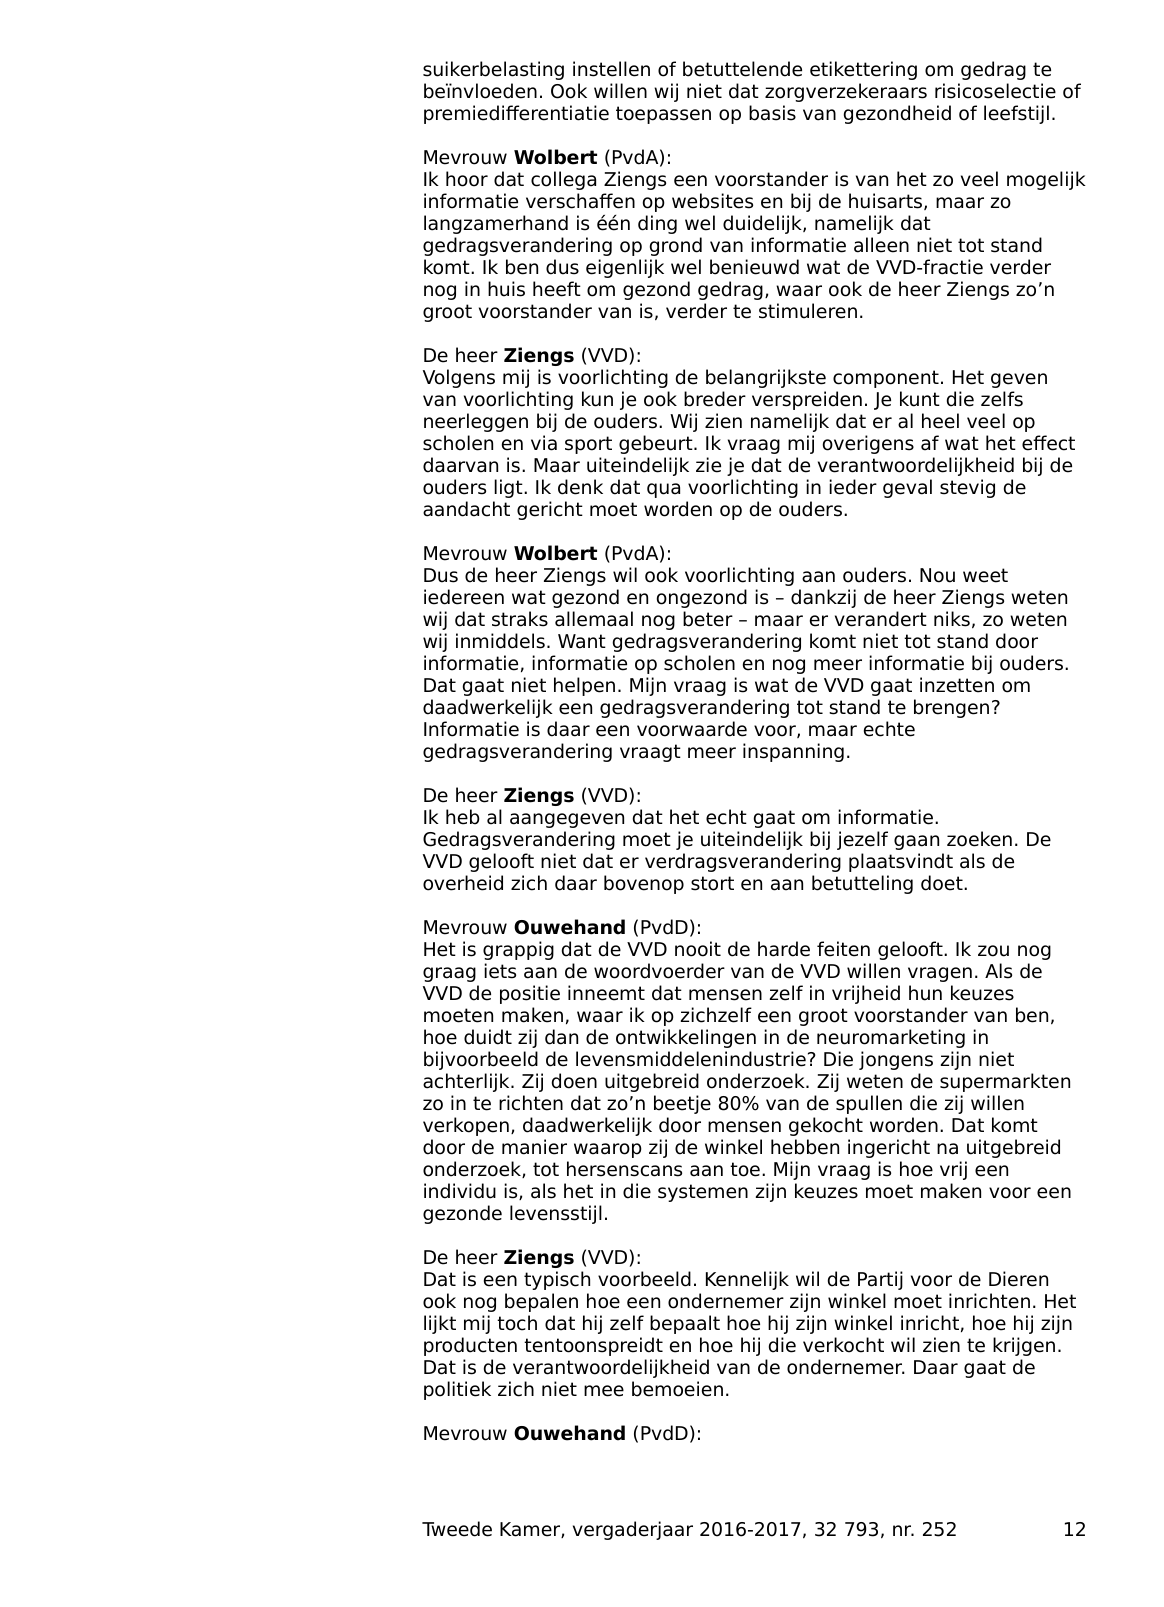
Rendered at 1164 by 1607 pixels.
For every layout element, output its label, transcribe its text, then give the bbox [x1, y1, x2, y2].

text De heer Ziengs (VVD): [422, 1247, 1087, 1269]
text Mevrouw Ouwehand (PvdD): [422, 1423, 1087, 1445]
text Het is grappig dat de VVD nooit de harde feiten gelooft. Ik zou nog graag iets aan de woordvoerder van de VVD willen vragen. Als de VVD de positie inneemt dat mensen zelf in vrijheid hun keuzes moeten maken, waar ik op zichzelf een groot voorstander van ben, hoe duidt zij dan de ontwikkelingen in de neuromarketing in bijvoorbeeld de levensmiddelenindustrie? Die jongens zijn niet achterlijk. Zij doen uitgebreid onderzoek. Zij weten de supermarkten zo in te richten dat zo’n beetje 80% van de spullen die zij willen verkopen, daadwerkelijk door mensen gekocht worden. Dat komt door de manier waarop zij de winkel hebben ingericht na uitgebreid onderzoek, tot hersenscans aan toe. Mijn vraag is hoe vrij een individu is, als het in die systemen zijn keuzes moet maken voor een gezonde levensstijl. [422, 939, 1087, 1225]
text De heer Ziengs (VVD): [422, 785, 1087, 807]
text suikerbelasting instellen of betuttelende etikettering om gedrag te beïnvloeden. Ook willen wij niet dat zorgverzekeraars risicoselectie of premiedifferentiatie toepassen op basis van gezondheid of leefstijl. [422, 59, 1087, 125]
text Dat is een typisch voorbeeld. Kennelijk wil de Partij voor de Dieren ook nog bepalen hoe een ondernemer zijn winkel moet inrichten. Het lijkt mij toch dat hij zelf bepaalt hoe hij zijn winkel inricht, hoe hij zijn producten tentoonspreidt en hoe hij die verkocht wil zien te krijgen. Dat is de verantwoordelijkheid van de ondernemer. Daar gaat de politiek zich niet mee bemoeien. [422, 1269, 1087, 1401]
text De heer Ziengs (VVD): [422, 345, 1087, 367]
text Mevrouw Wolbert (PvdA): [422, 147, 1087, 169]
text Dus de heer Ziengs wil ook voorlichting aan ouders. Nou weet iedereen wat gezond en ongezond is – dankzij de heer Ziengs weten wij dat straks allemaal nog beter – maar er verandert niks, zo weten wij inmiddels. Want gedragsverandering komt niet tot stand door informatie, informatie op scholen en nog meer informatie bij ouders. Dat gaat niet helpen. Mijn vraag is wat de VVD gaat inzetten om daadwerkelijk een gedragsverandering tot stand te brengen? Informatie is daar een voorwaarde voor, maar echte gedragsverandering vraagt meer inspanning. [422, 565, 1087, 763]
text Ik heb al aangegeven dat het echt gaat om informatie. Gedragsverandering moet je uiteindelijk bij jezelf gaan zoeken. De VVD gelooft niet dat er verdragsverandering plaatsvindt als de overheid zich daar bovenop stort en aan betutteling doet. [422, 807, 1087, 895]
text Volgens mij is voorlichting de belangrijkste component. Het geven van voorlichting kun je ook breder verspreiden. Je kunt die zelfs neerleggen bij de ouders. Wij zien namelijk dat er al heel veel op scholen en via sport gebeurt. Ik vraag mij overigens af wat het effect daarvan is. Maar uiteindelijk zie je dat de verantwoordelijkheid bij de ouders ligt. Ik denk dat qua voorlichting in ieder geval stevig de aandacht gericht moet worden op de ouders. [422, 367, 1087, 521]
text Ik hoor dat collega Ziengs een voorstander is van het zo veel mogelijk informatie verschaffen op websites en bij de huisarts, maar zo langzamerhand is één ding wel duidelijk, namelijk dat gedragsverandering op grond van informatie alleen niet tot stand komt. Ik ben dus eigenlijk wel benieuwd wat de VVD-fractie verder nog in huis heeft om gezond gedrag, waar ook de heer Ziengs zo’n groot voorstander van is, verder te stimuleren. [422, 169, 1087, 323]
text Mevrouw Ouwehand (PvdD): [422, 917, 1087, 939]
text Mevrouw Wolbert (PvdA): [422, 543, 1087, 565]
